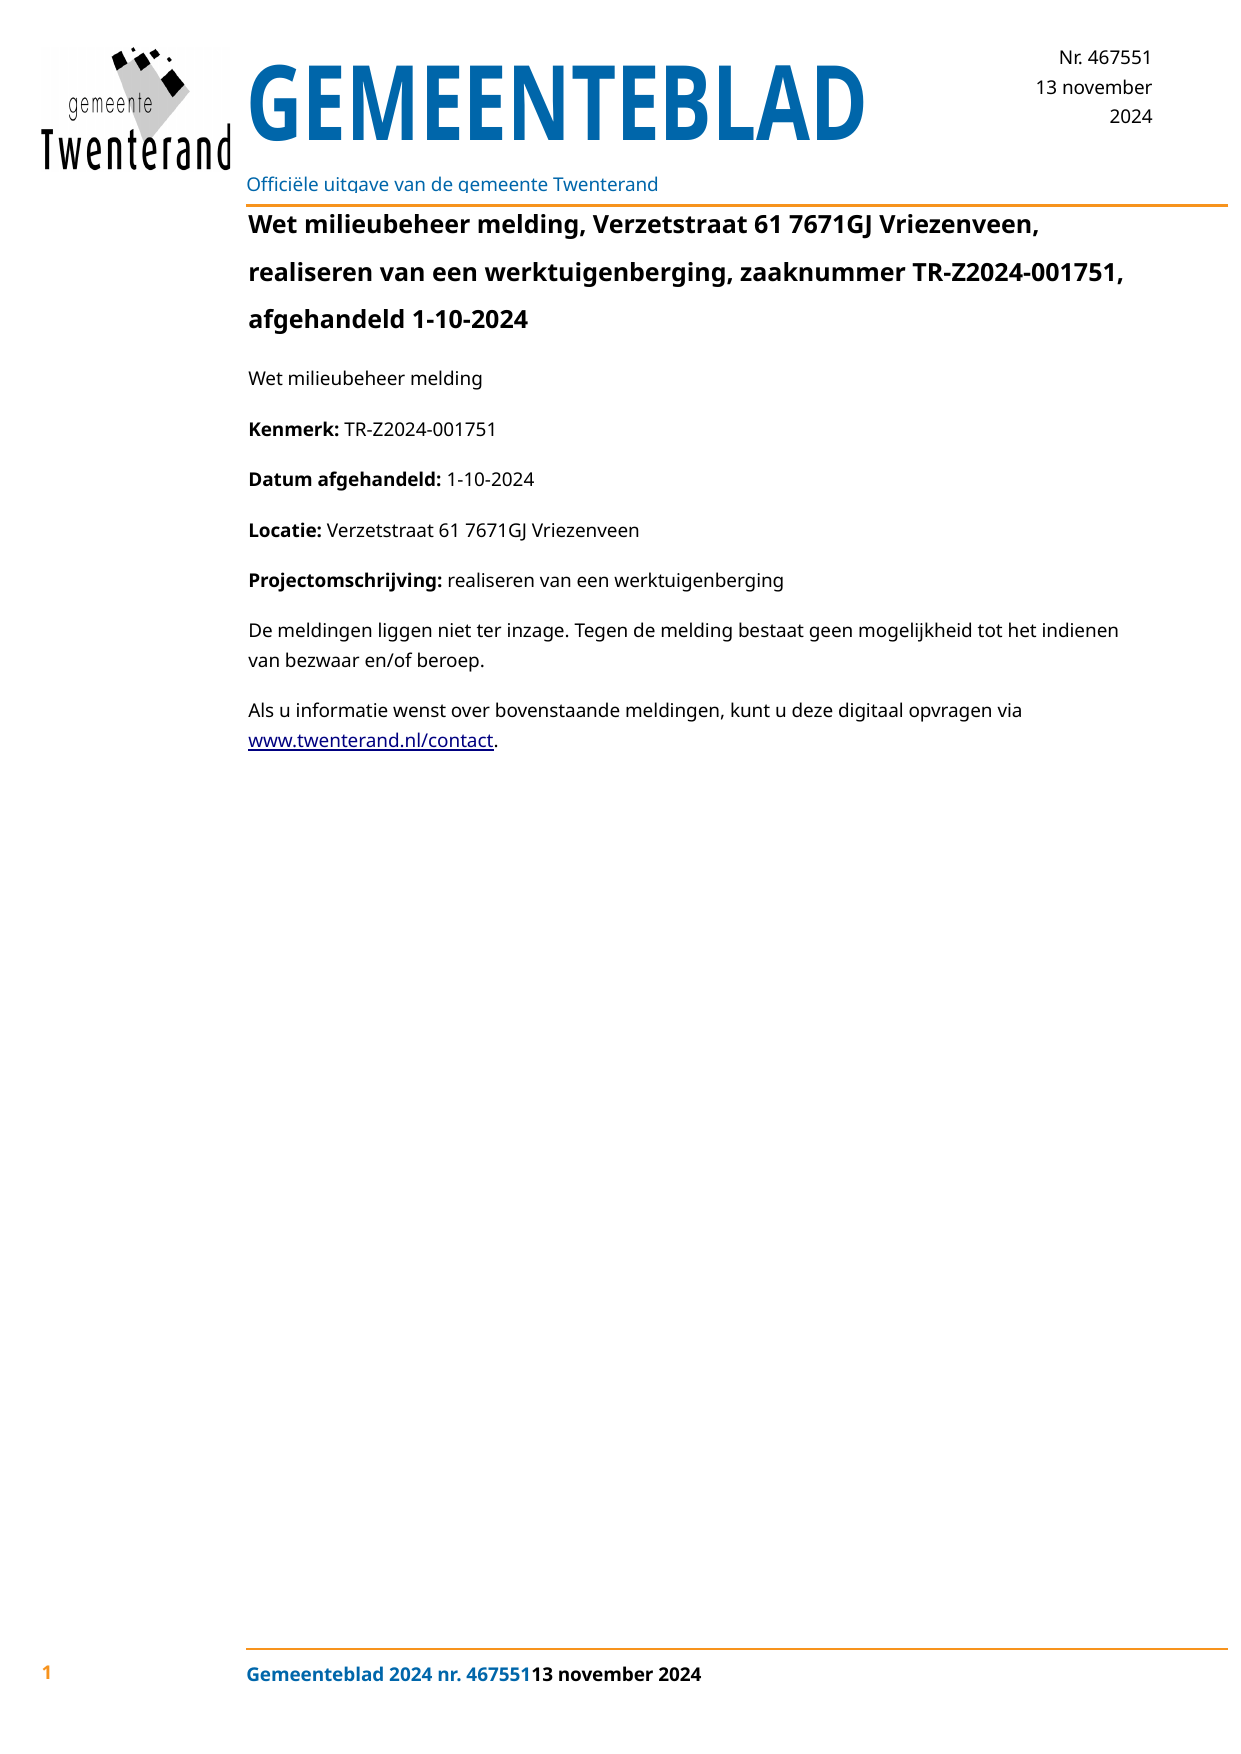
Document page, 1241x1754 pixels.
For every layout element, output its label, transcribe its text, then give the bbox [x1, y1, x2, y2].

text Datum afgehandeld: 1-10-2024 [248, 466, 1152, 492]
text Kenmerk: TR-Z2024-001751 [248, 416, 1152, 442]
text De meldingen liggen niet ter inzage. Tegen de melding bestaat geen mogelijkheid tot het indienen van bezwaar en/of beroep. [248, 618, 1152, 673]
text Wet milieubeheer melding [248, 366, 1152, 391]
text Projectomschrijving: realiseren van een werktuigenberging [248, 567, 1152, 593]
picture [41, 47, 231, 172]
text Wet milieubeheer melding, Verzetstraat 61 7671GJ Vriezenveen, realiseren van een werktuigenberging, zaaknummer TR-Z2024-001751, afgehandeld 1-10-2024 [248, 207, 1152, 336]
text Als u informatie wenst over bovenstaande meldingen, kunt u deze digitaal opvragen via www.twenterand.nl/contact. [248, 698, 1152, 753]
text Locatie: Verzetstraat 61 7671GJ Vriezenveen [248, 517, 1152, 542]
